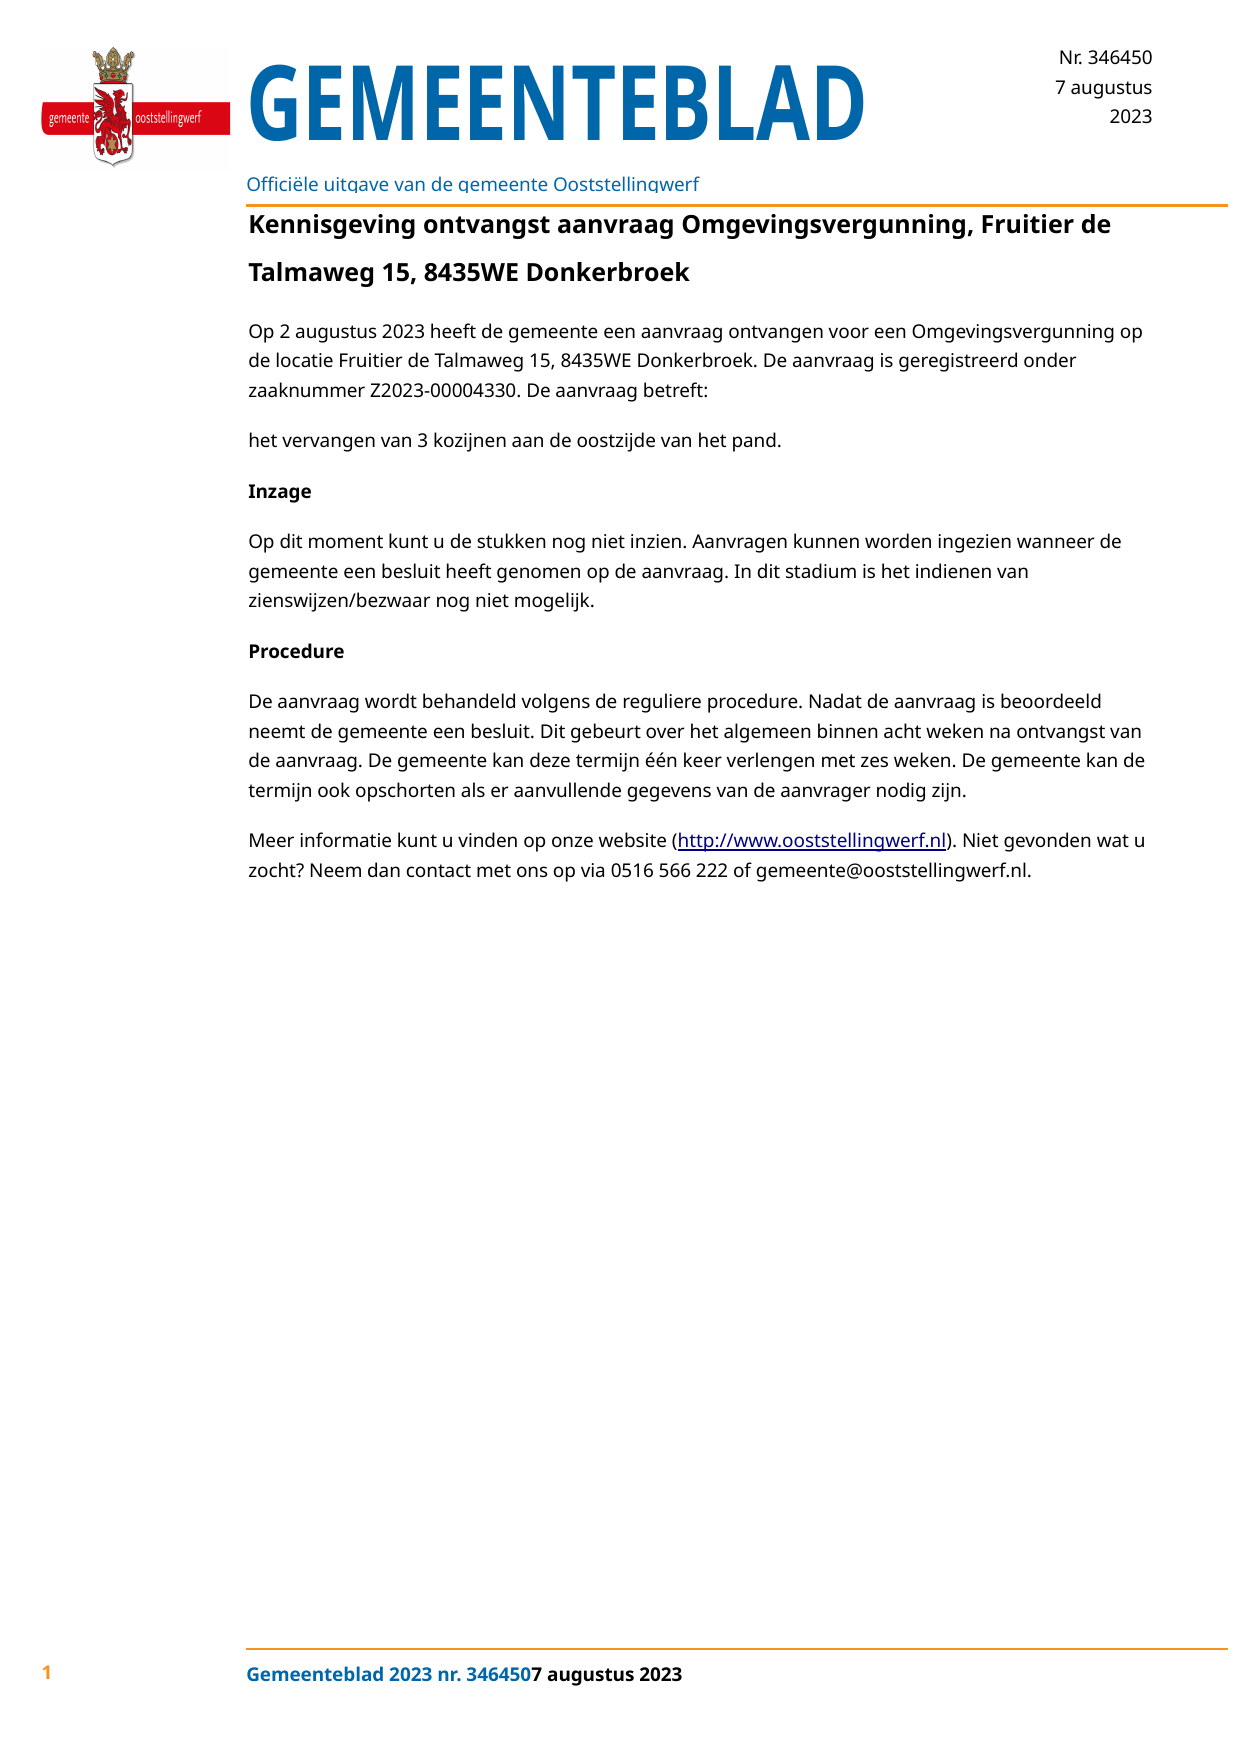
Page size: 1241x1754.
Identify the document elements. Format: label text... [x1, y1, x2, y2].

text Op 2 augustus 2023 heeft de gemeente een aanvraag ontvangen voor een Omgevingsvergunning op de locatie Fruitier de Talmaweg 15, 8435WE Donkerbroek. De aanvraag is geregistreerd onder zaaknummer Z2023-00004330. De aanvraag betreft: [248, 318, 1152, 403]
text Op dit moment kunt u de stukken nog niet inzien. Aanvragen kunnen worden ingezien wanneer de gemeente een besluit heeft genomen op de aanvraag. In dit stadium is het indienen van zienswijzen/bezwaar nog niet mogelijk. [248, 528, 1152, 613]
picture [41, 47, 231, 172]
text Procedure [248, 638, 1152, 664]
text Kennisgeving ontvangst aanvraag Omgevingsvergunning, Fruitier de Talmaweg 15, 8435WE Donkerbroek [248, 207, 1152, 288]
text het vervangen van 3 kozijnen aan de oostzijde van het pand. [248, 427, 1152, 453]
text Inzage [248, 478, 1152, 504]
text Meer informatie kunt u vinden op onze website (http://www.ooststellingwerf.nl). Niet gevonden wat u zocht? Neem dan contact met ons op via 0516 566 222 of gemeente@ooststellingwerf.nl. [248, 827, 1152, 883]
text De aanvraag wordt behandeld volgens de reguliere procedure. Nadat de aanvraag is beoordeeld neemt de gemeente een besluit. Dit gebeurt over het algemeen binnen acht weken na ontvangst van de aanvraag. De gemeente kan deze termijn één keer verlengen met zes weken. De gemeente kan de termijn ook opschorten als er aanvullende gegevens van de aanvrager nodig zijn. [248, 688, 1152, 803]
